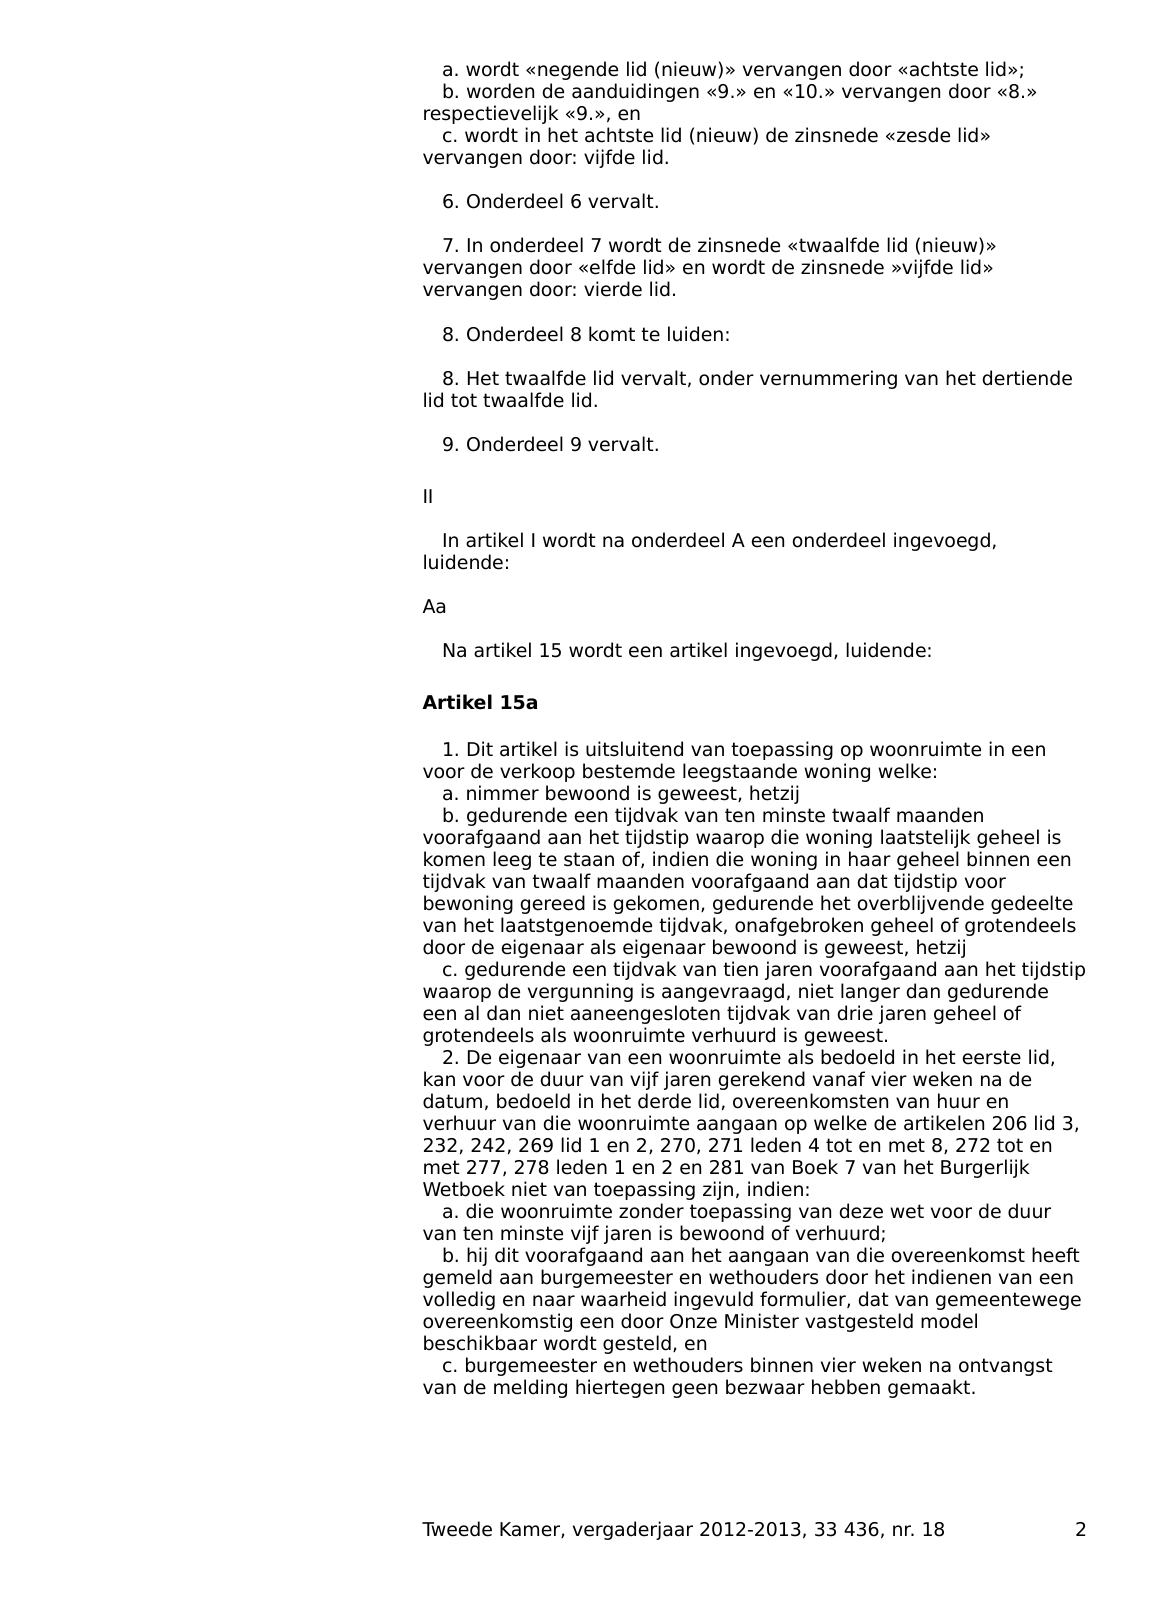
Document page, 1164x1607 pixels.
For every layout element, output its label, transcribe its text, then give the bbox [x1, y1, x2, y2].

text 2. De eigenaar van een woonruimte als bedoeld in het eerste lid, kan voor de duur van vijf jaren gerekend vanaf vier weken na de datum, bedoeld in het derde lid, overeenkomsten van huur en verhuur van die woonruimte aangaan op welke de artikelen 206 lid 3, 232, 242, 269 lid 1 en 2, 270, 271 leden 4 tot en met 8, 272 tot en met 277, 278 leden 1 en 2 en 281 van Boek 7 van het Burgerlijk Wetboek niet van toepassing zijn, indien: [422, 1047, 1087, 1201]
text c. wordt in het achtste lid (nieuw) de zinsnede «zesde lid» vervangen door: vijfde lid. [422, 125, 1087, 169]
text 8. Onderdeel 8 komt te luiden: [422, 323, 1087, 345]
text b. worden de aanduidingen «9.» en «10.» vervangen door «8.» respectievelijk «9.», en [422, 81, 1087, 125]
text Aa [422, 596, 1087, 618]
text a. die woonruimte zonder toepassing van deze wet voor de duur van ten minste vijf jaren is bewoond of verhuurd; [422, 1201, 1087, 1245]
subtitle Artikel 15a [422, 692, 1087, 714]
text a. wordt «negende lid (nieuw)» vervangen door «achtste lid»; [422, 59, 1087, 81]
text 9. Onderdeel 9 vervalt. [422, 434, 1087, 456]
text 1. Dit artikel is uitsluitend van toepassing op woonruimte in een voor de verkoop bestemde leegstaande woning welke: [422, 739, 1087, 783]
text 6. Onderdeel 6 vervalt. [422, 191, 1087, 213]
text 7. In onderdeel 7 wordt de zinsnede «twaalfde lid (nieuw)» vervangen door «elfde lid» en wordt de zinsnede »vijfde lid» vervangen door: vierde lid. [422, 235, 1087, 301]
text 8. Het twaalfde lid vervalt, onder vernummering van het dertiende lid tot twaalfde lid. [422, 368, 1087, 412]
subtitle II [422, 486, 1087, 508]
text Na artikel 15 wordt een artikel ingevoegd, luidende: [422, 640, 1087, 662]
text a. nimmer bewoond is geweest, hetzij [422, 783, 1087, 805]
text b. gedurende een tijdvak van ten minste twaalf maanden voorafgaand aan het tijdstip waarop die woning laatstelijk geheel is komen leeg te staan of, indien die woning in haar geheel binnen een tijdvak van twaalf maanden voorafgaand aan dat tijdstip voor bewoning gereed is gekomen, gedurende het overblijvende gedeelte van het laatstgenoemde tijdvak, onafgebroken geheel of grotendeels door de eigenaar als eigenaar bewoond is geweest, hetzij [422, 805, 1087, 959]
text c. burgemeester en wethouders binnen vier weken na ontvangst van de melding hiertegen geen bezwaar hebben gemaakt. [422, 1354, 1087, 1398]
text b. hij dit voorafgaand aan het aangaan van die overeenkomst heeft gemeld aan burgemeester en wethouders door het indienen van een volledig en naar waarheid ingevuld formulier, dat van gemeentewege overeenkomstig een door Onze Minister vastgesteld model beschikbaar wordt gesteld, en [422, 1245, 1087, 1354]
text c. gedurende een tijdvak van tien jaren voorafgaand aan het tijdstip waarop de vergunning is aangevraagd, niet langer dan gedurende een al dan niet aaneengesloten tijdvak van drie jaren geheel of grotendeels als woonruimte verhuurd is geweest. [422, 959, 1087, 1047]
text In artikel I wordt na onderdeel A een onderdeel ingevoegd, luidende: [422, 530, 1087, 574]
